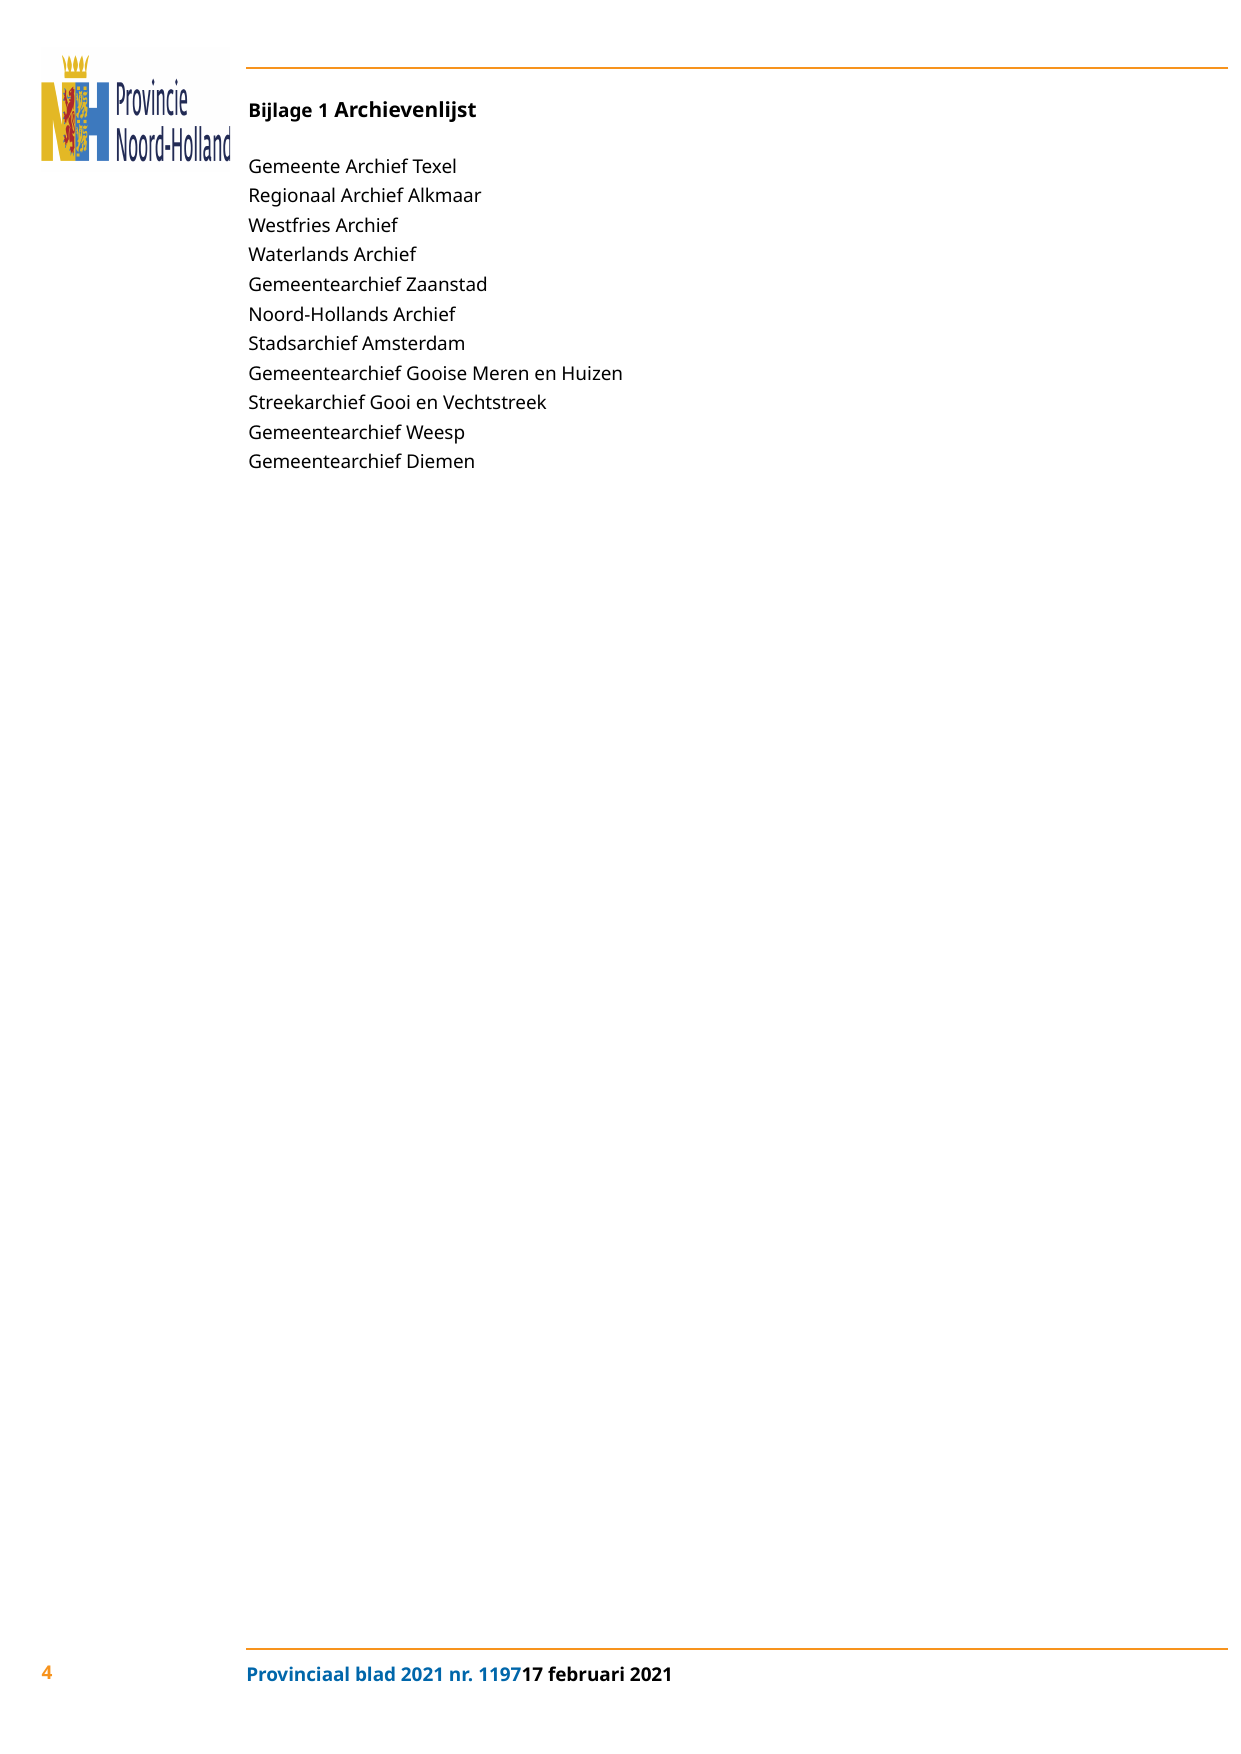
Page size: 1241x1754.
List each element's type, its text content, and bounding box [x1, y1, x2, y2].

text Gemeentearchief Zaanstad [248, 271, 1152, 297]
text Gemeentearchief Gooise Meren en Huizen [248, 360, 1152, 386]
text Waterlands Archief [248, 242, 1152, 267]
text Streekarchief Gooi en Vechtstreek [248, 389, 1152, 415]
text Westfries Archief [248, 212, 1152, 238]
text Regionaal Archief Alkmaar [248, 182, 1152, 208]
text Bijlage 1 Archievenlijst [248, 95, 1152, 123]
text Stadsarchief Amsterdam [248, 330, 1152, 356]
text Noord-Hollands Archief [248, 301, 1152, 327]
text Gemeente Archief Texel [248, 153, 1152, 179]
text Gemeentearchief Weesp [248, 419, 1152, 445]
text Gemeentearchief Diemen [248, 449, 1152, 474]
picture [41, 47, 231, 172]
